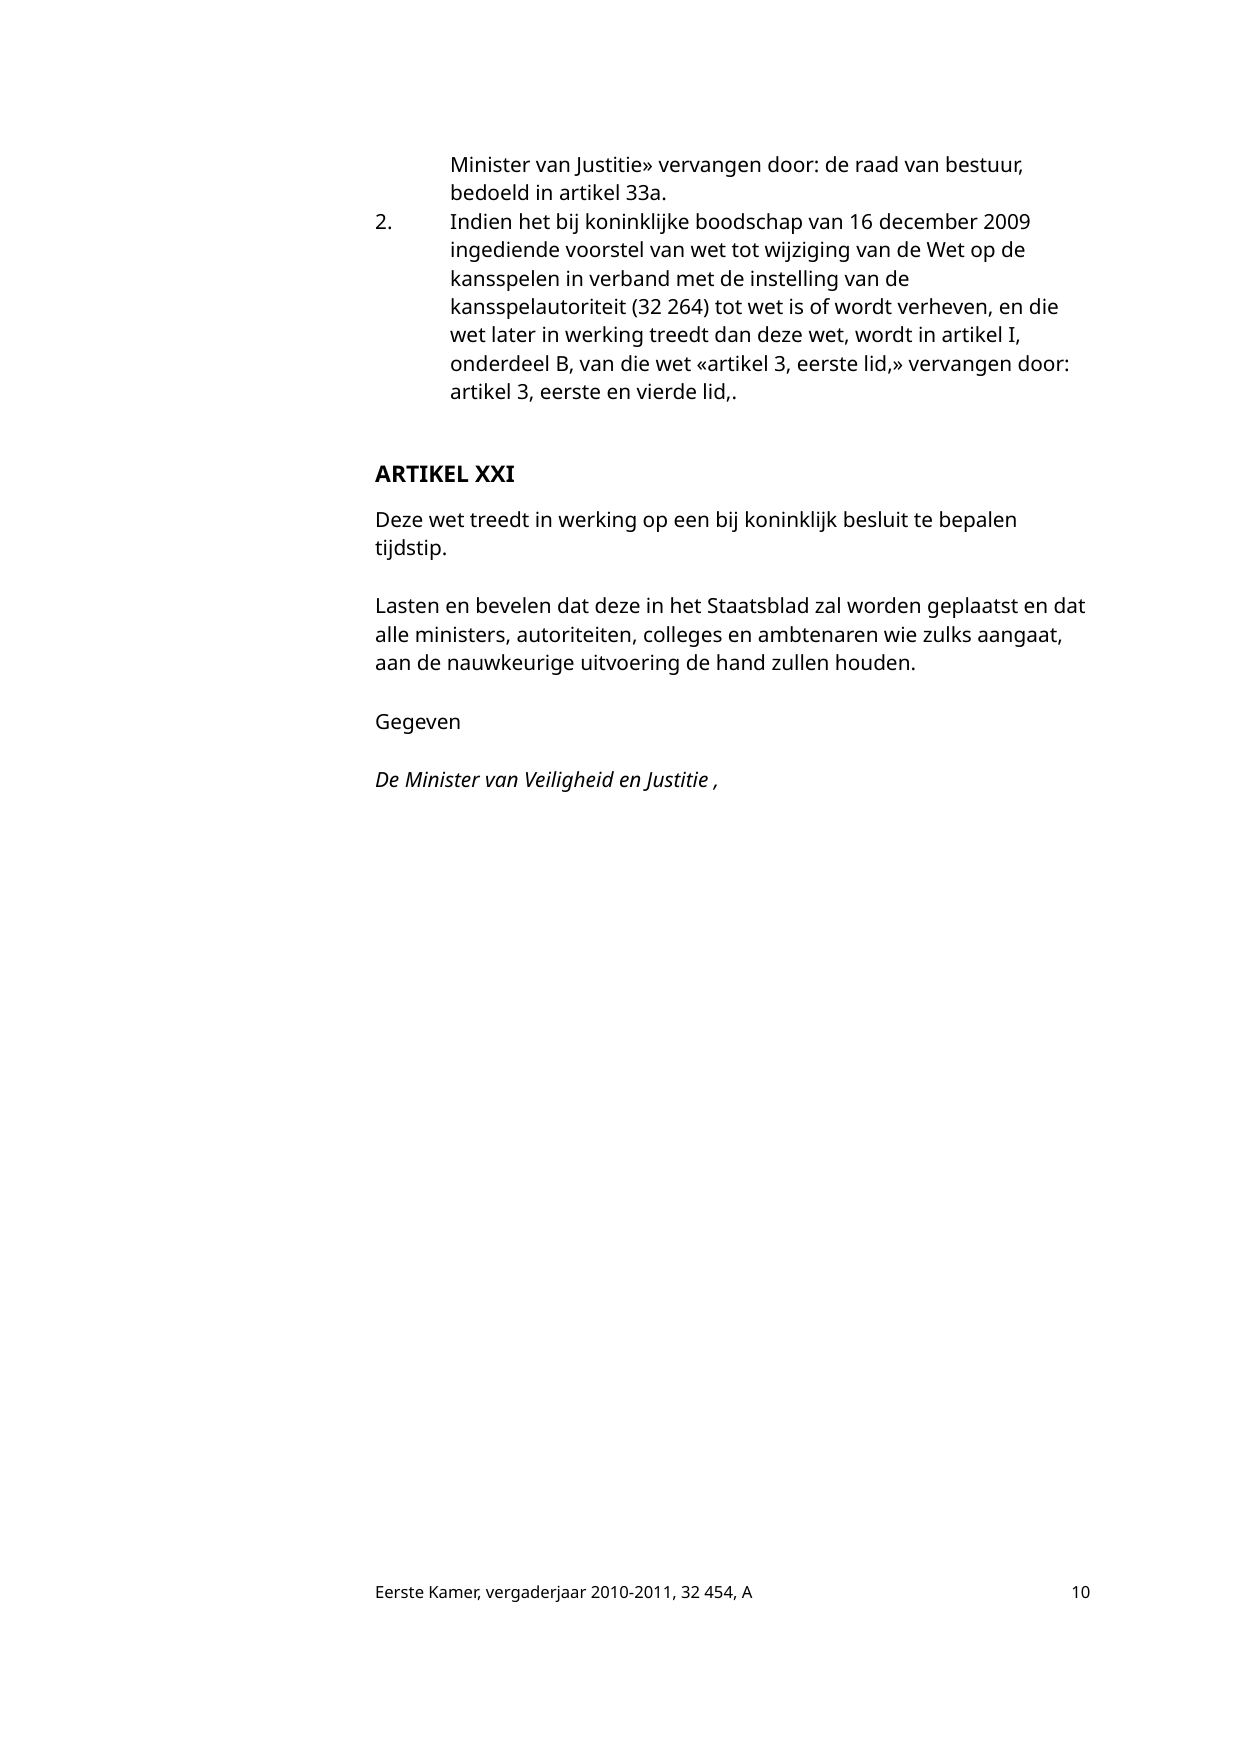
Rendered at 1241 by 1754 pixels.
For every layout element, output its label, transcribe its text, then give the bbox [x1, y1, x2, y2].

subtitle ARTIKEL XXI [375, 458, 1090, 490]
list Minister van Justitie» vervangen door: de raad van bestuur, bedoeld in artikel 33a. [375, 150, 1090, 207]
list Indien het bij koninklijke boodschap van 16 december 2009 ingediende voorstel van wet tot wijziging van de Wet op de kansspelen in verband met de instelling van de kansspelautoriteit (32 264) tot wet is of wordt verheven, en die wet later in werking treedt dan deze wet, wordt in artikel I, onderdeel B, van die wet «artikel 3, eerste lid,» vervangen door: artikel 3, eerste en vierde lid,. [375, 207, 1090, 406]
text Deze wet treedt in werking op een bij koninklijk besluit te bepalen tijdstip. [375, 505, 1090, 562]
text De Minister van Veiligheid en Justitie , [375, 765, 1090, 794]
text Gegeven [375, 707, 1090, 735]
text Lasten en bevelen dat deze in het Staatsblad zal worden geplaatst en dat alle ministers, autoriteiten, colleges en ambtenaren wie zulks aangaat, aan de nauwkeurige uitvoering de hand zullen houden. [375, 592, 1090, 677]
